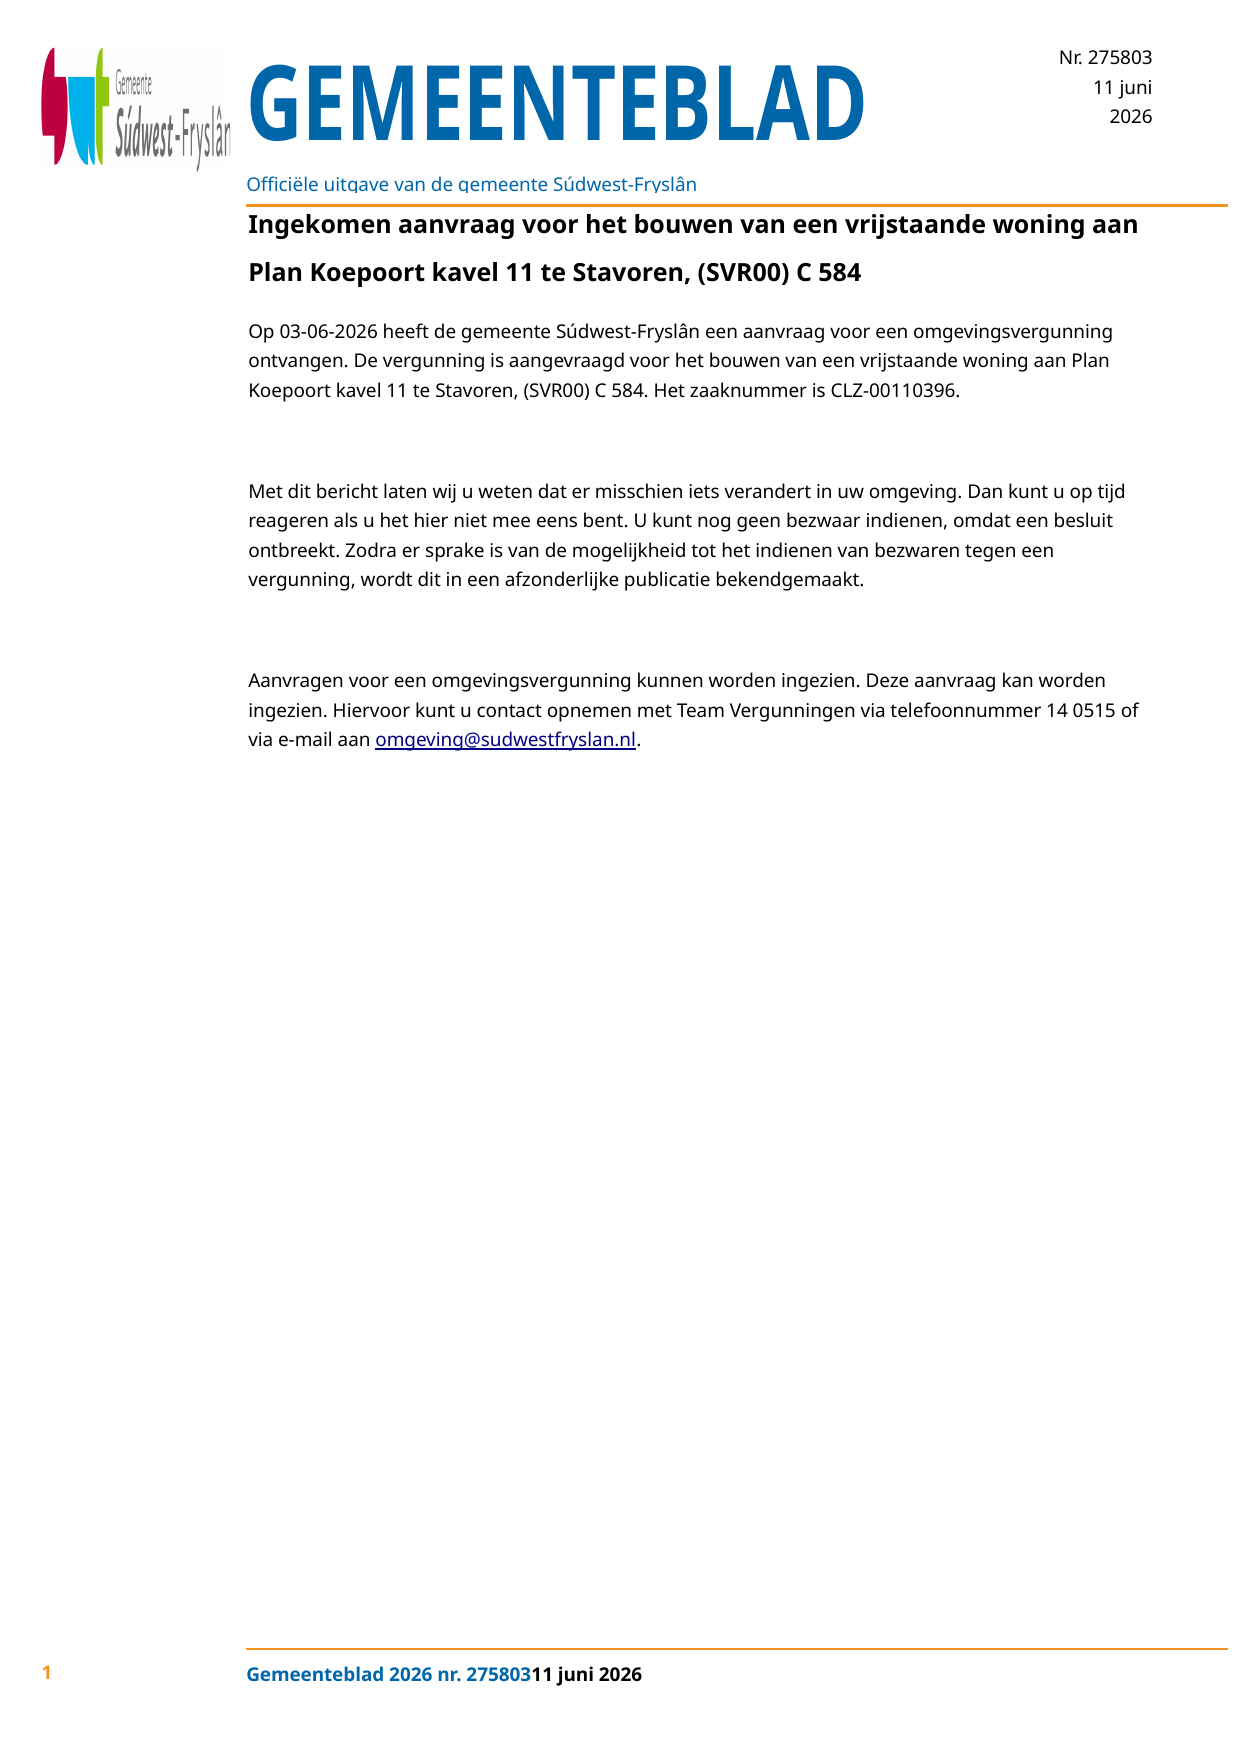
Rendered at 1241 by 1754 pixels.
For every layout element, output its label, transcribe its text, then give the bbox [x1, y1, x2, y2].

text Op 03-06-2026 heeft de gemeente Súdwest-Fryslân een aanvraag voor een omgevingsvergunning ontvangen. De vergunning is aangevraagd voor het bouwen van een vrijstaande woning aan Plan Koepoort kavel 11 te Stavoren, (SVR00) C 584. Het zaaknummer is CLZ-00110396. [248, 318, 1152, 403]
picture [41, 47, 231, 172]
text Aanvragen voor een omgevingsvergunning kunnen worden ingezien. Deze aanvraag kan worden ingezien. Hiervoor kunt u contact opnemen met Team Vergunningen via telefoonnummer 14 0515 of via e-mail aan omgeving@sudwestfryslan.nl. [248, 667, 1152, 752]
text Ingekomen aanvraag voor het bouwen van een vrijstaande woning aan Plan Koepoort kavel 11 te Stavoren, (SVR00) C 584 [248, 207, 1152, 288]
text Met dit bericht laten wij u weten dat er misschien iets verandert in uw omgeving. Dan kunt u op tijd reageren als u het hier niet mee eens bent. U kunt nog geen bezwaar indienen, omdat een besluit ontbreekt. Zodra er sprake is van de mogelijkheid tot het indienen van bezwaren tegen een vergunning, wordt dit in een afzonderlijke publicatie bekendgemaakt. [248, 478, 1152, 592]
